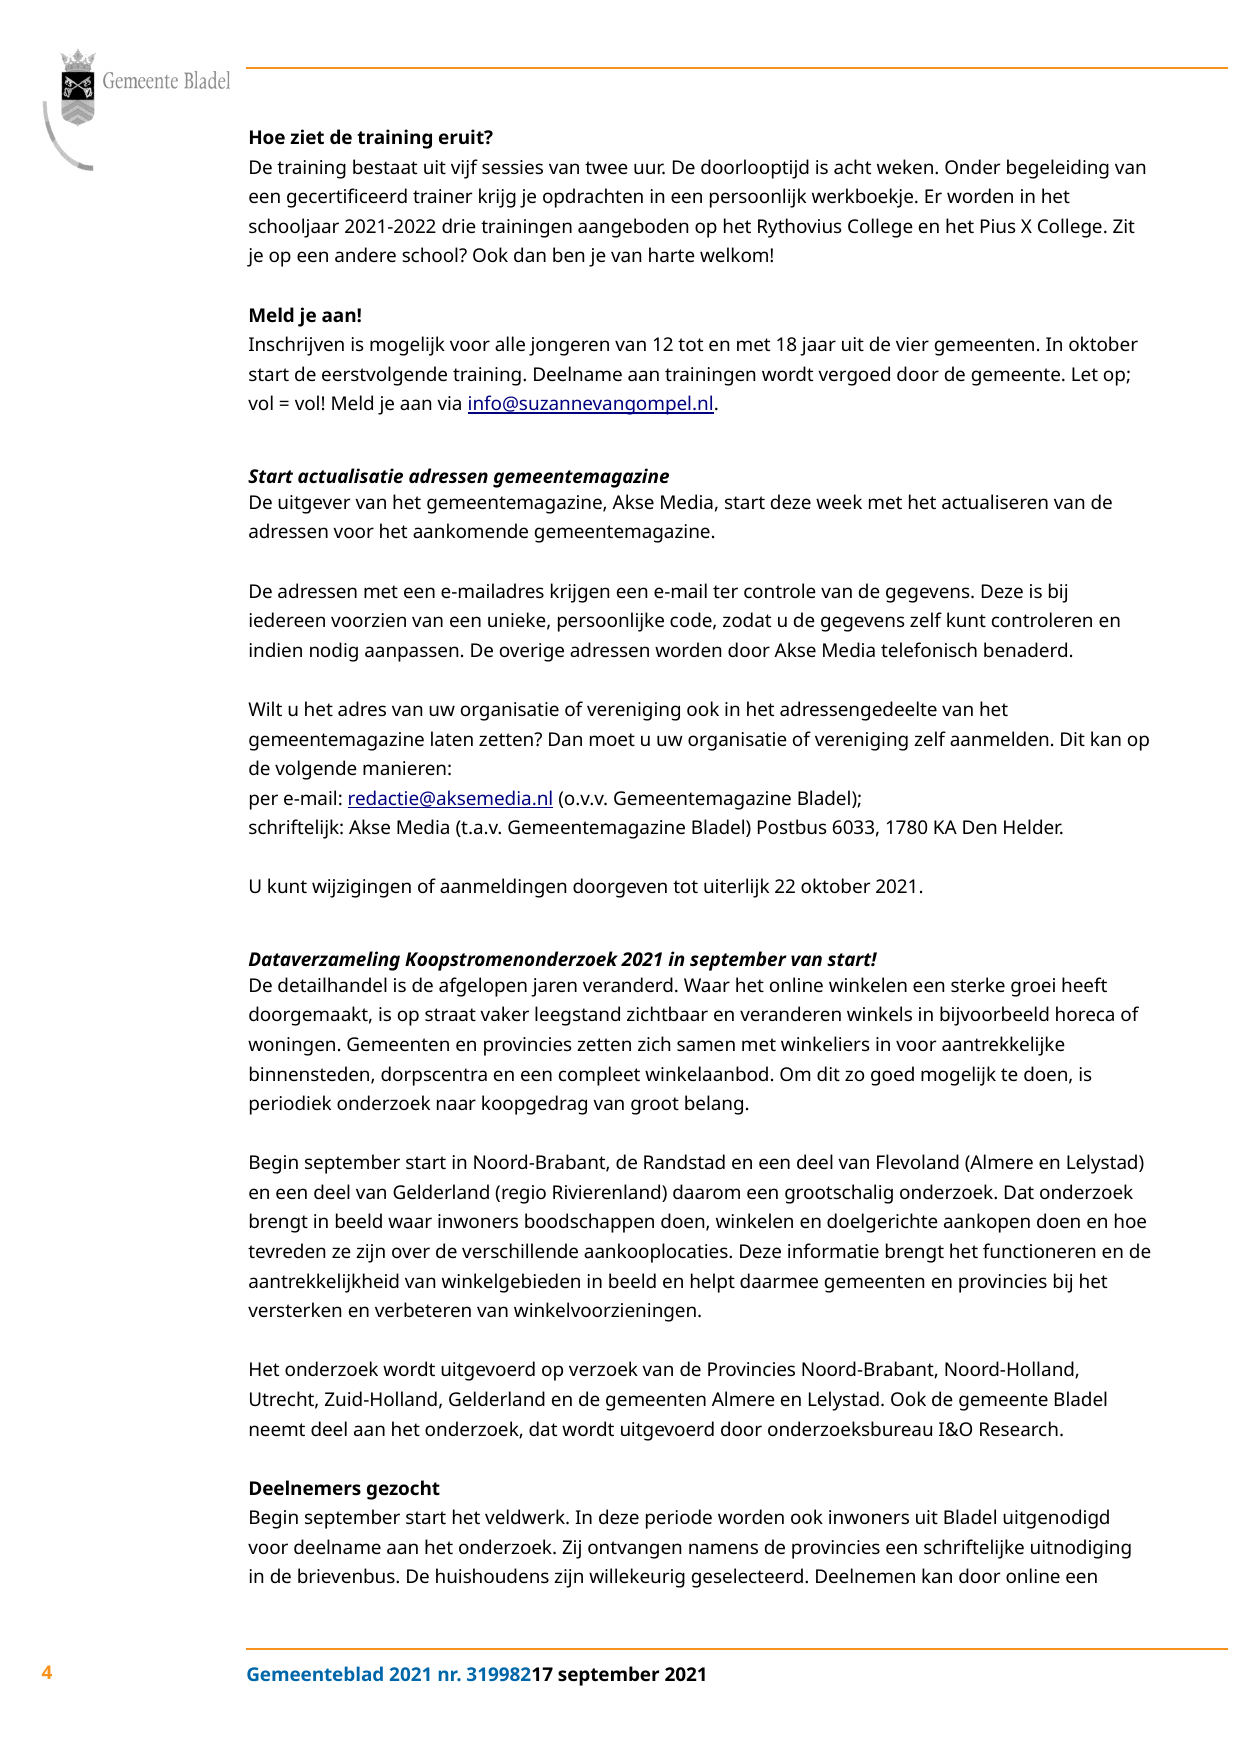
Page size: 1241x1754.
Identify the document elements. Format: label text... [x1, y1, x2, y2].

text Meld je aan! [248, 302, 1152, 328]
text schriftelijk: Akse Media (t.a.v. Gemeentemagazine Bladel) Postbus 6033, 1780 KA Den Helder. [248, 814, 1152, 840]
text Inschrijven is mogelijk voor alle jongeren van 12 tot en met 18 jaar uit de vier gemeenten. In oktober start de eerstvolgende training. Deelname aan trainingen wordt vergoed door de gemeente. Let op; vol = vol! Meld je aan via info@suzannevangompel.nl. [248, 331, 1152, 416]
text Hoe ziet de training eruit? [248, 124, 1152, 150]
text Het onderzoek wordt uitgevoerd op verzoek van de Provincies Noord-Brabant, Noord-Holland, Utrecht, Zuid-Holland, Gelderland en de gemeenten Almere en Lelystad. Ook de gemeente Bladel neemt deel aan het onderzoek, dat wordt uitgevoerd door onderzoeksbureau I&O Research. [248, 1357, 1152, 1442]
text De detailhandel is de afgelopen jaren veranderd. Waar het online winkelen een sterke groei heeft doorgemaakt, is op straat vaker leegstand zichtbaar en veranderen winkels in bijvoorbeeld horeca of woningen. Gemeenten en provincies zetten zich samen met winkeliers in voor aantrekkelijke binnensteden, dorpscentra en een compleet winkelaanbod. Om dit zo goed mogelijk te doen, is periodiek onderzoek naar koopgedrag van groot belang. [248, 972, 1152, 1116]
picture [41, 47, 231, 172]
text Begin september start het veldwerk. In deze periode worden ook inwoners uit Bladel uitgenodigd voor deelname aan het onderzoek. Zij ontvangen namens de provincies een schriftelijke uitnodiging in de brievenbus. De huishoudens zijn willekeurig geselecteerd. Deelnemen kan door online een [248, 1504, 1152, 1589]
text per e-mail: redactie@aksemedia.nl (o.v.v. Gemeentemagazine Bladel); [248, 785, 1152, 811]
text Dataverzameling Koopstromenonderzoek 2021 in september van start! [248, 946, 1152, 972]
text Wilt u het adres van uw organisatie of vereniging ook in het adressengedeelte van het gemeentemagazine laten zetten? Dan moet u uw organisatie of vereniging zelf aanmelden. Dit kan op de volgende manieren: [248, 696, 1152, 781]
text U kunt wijzigingen of aanmeldingen doorgeven tot uiterlijk 22 oktober 2021. [248, 874, 1152, 899]
text De training bestaat uit vijf sessies van twee uur. De doorlooptijd is acht weken. Onder begeleiding van een gecertificeerd trainer krijg je opdrachten in een persoonlijk werkboekje. Er worden in het schooljaar 2021-2022 drie trainingen aangeboden op het Rythovius College en het Pius X College. Zit je op een andere school? Ook dan ben je van harte welkom! [248, 154, 1152, 268]
text Deelnemers gezocht [248, 1475, 1152, 1501]
text Begin september start in Noord-Brabant, de Randstad en een deel van Flevoland (Almere en Lelystad) en een deel van Gelderland (regio Rivierenland) daarom een grootschalig onderzoek. Dat onderzoek brengt in beeld waar inwoners boodschappen doen, winkelen en doelgerichte aankopen doen en hoe tevreden ze zijn over de verschillende aankooplocaties. Deze informatie brengt het functioneren en de aantrekkelijkheid van winkelgebieden in beeld en helpt daarmee gemeenten en provincies bij het versterken en verbeteren van winkelvoorzieningen. [248, 1149, 1152, 1323]
text De adressen met een e-mailadres krijgen een e-mail ter controle van de gegevens. Deze is bij iedereen voorzien van een unieke, persoonlijke code, zodat u de gegevens zelf kunt controleren en indien nodig aanpassen. De overige adressen worden door Akse Media telefonisch benaderd. [248, 578, 1152, 663]
text De uitgever van het gemeentemagazine, Akse Media, start deze week met het actualiseren van de adressen voor het aankomende gemeentemagazine. [248, 489, 1152, 544]
text Start actualisatie adressen gemeentemagazine [248, 463, 1152, 489]
